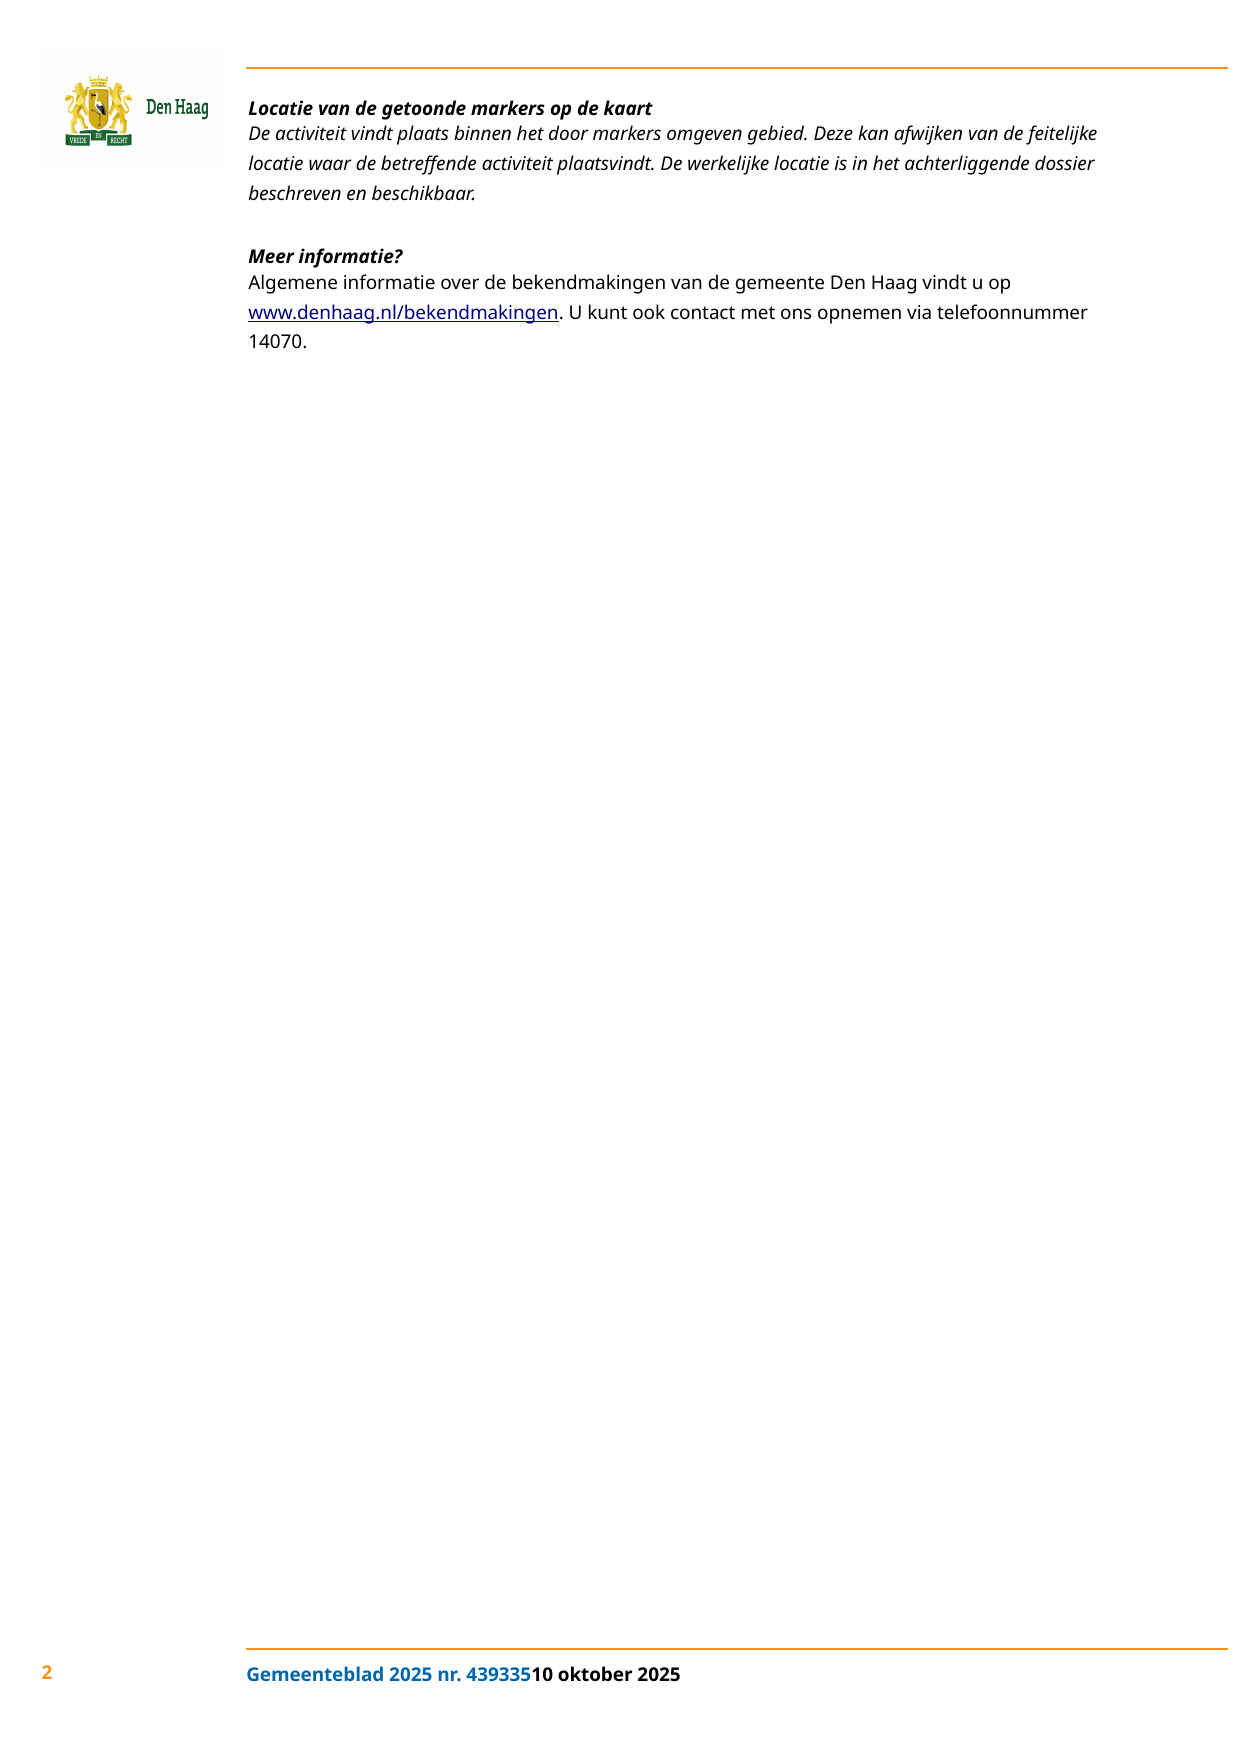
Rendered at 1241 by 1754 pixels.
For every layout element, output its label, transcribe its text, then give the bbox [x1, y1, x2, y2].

text De activiteit vindt plaats binnen het door markers omgeven gebied. Deze kan afwijken van de feitelijke locatie waar de betreffende activiteit plaatsvindt. De werkelijke locatie is in het achterliggende dossier beschreven en beschikbaar. [248, 121, 1152, 205]
text Meer informatie? [248, 244, 1152, 269]
text Algemene informatie over de bekendmakingen van de gemeente Den Haag vindt u op www.denhaag.nl/bekendmakingen. U kunt ook contact met ons opnemen via telefoonnummer 14070. [248, 269, 1152, 354]
picture [41, 47, 231, 172]
text Locatie van de getoonde markers op de kaart [248, 95, 1152, 121]
